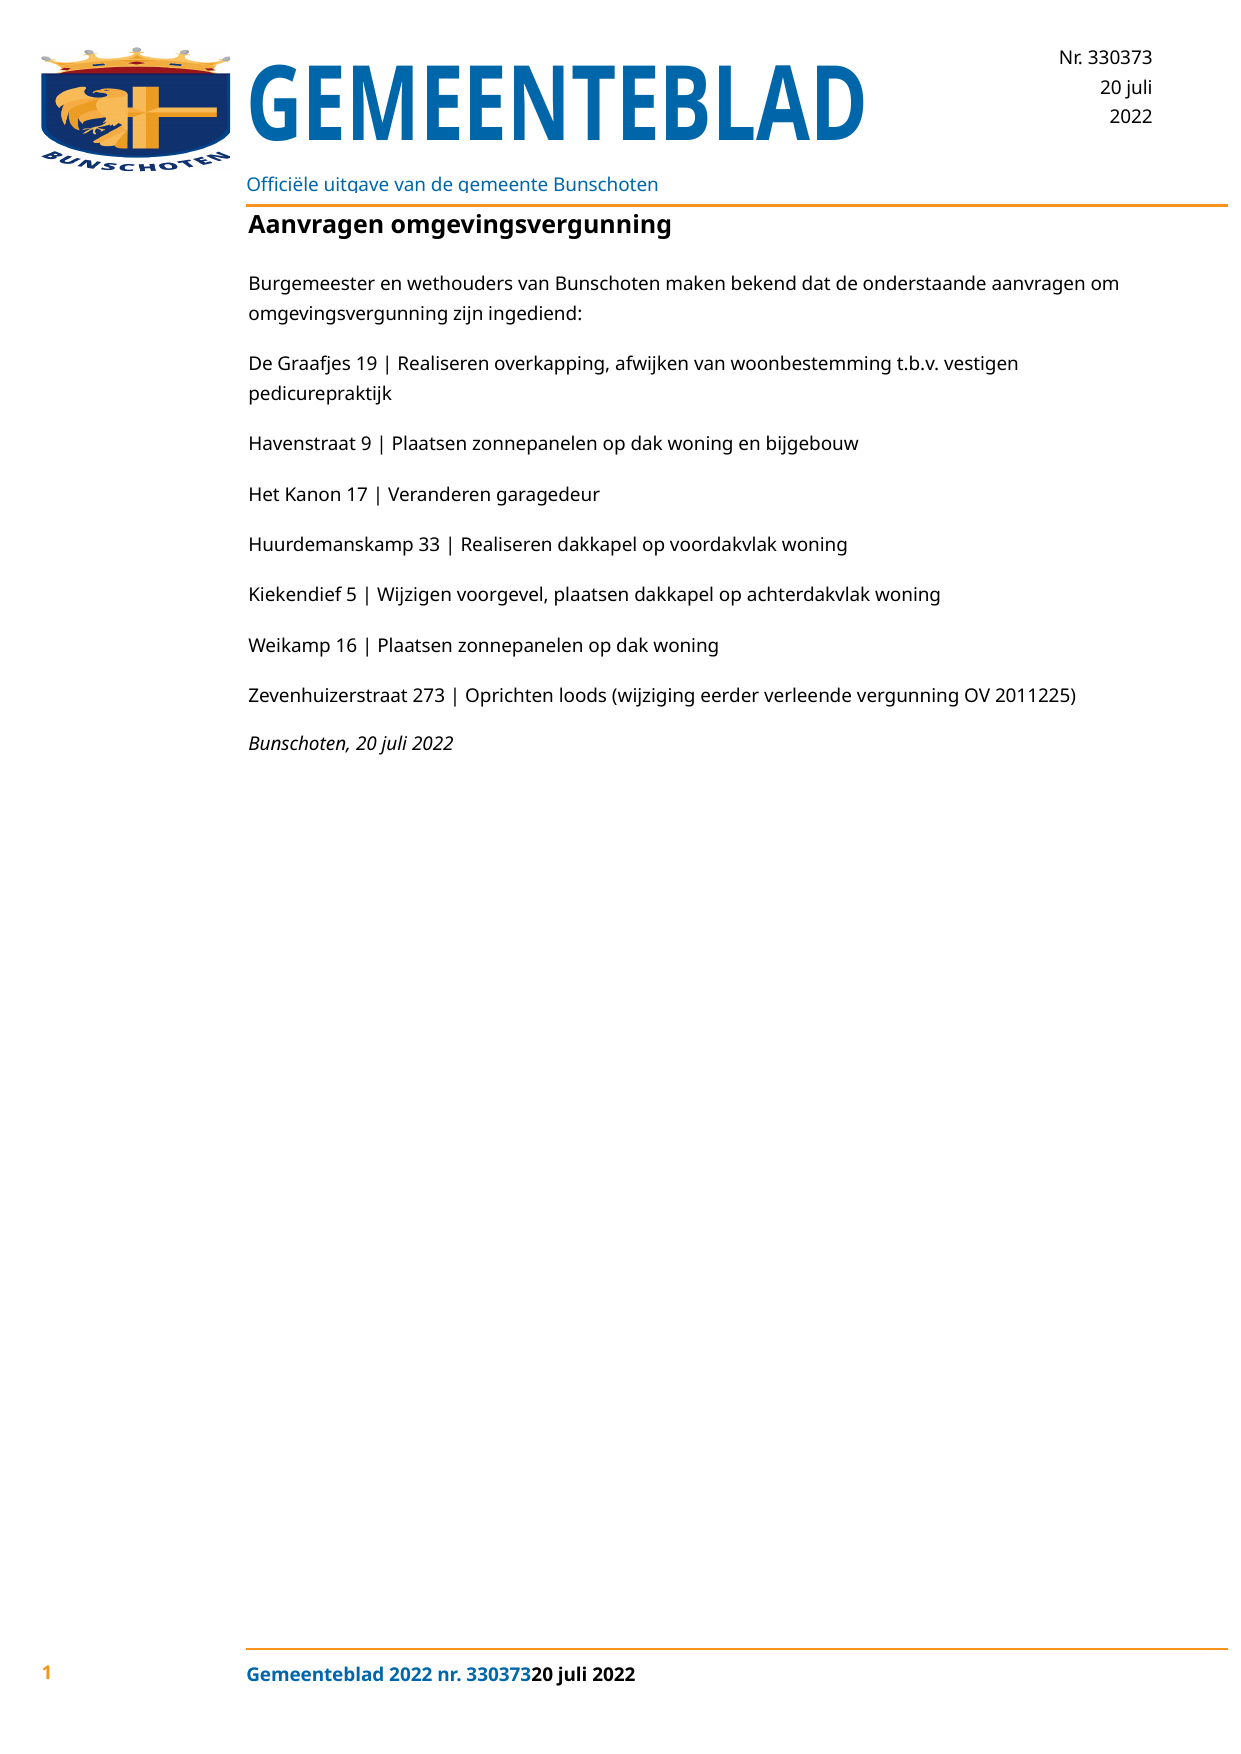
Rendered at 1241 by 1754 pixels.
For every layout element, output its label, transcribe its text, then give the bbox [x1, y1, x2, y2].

text Aanvragen omgevingsvergunning [248, 207, 1152, 241]
text Kiekendief 5 | Wijzigen voorgevel, plaatsen dakkapel op achterdakvlak woning [248, 582, 1152, 607]
text Bunschoten, 20 juli 2022 [248, 730, 1152, 756]
text De Graafjes 19 | Realiseren overkapping, afwijken van woonbestemming t.b.v. vestigen pedicurepraktijk [248, 350, 1152, 406]
text Huurdemanskamp 33 | Realiseren dakkapel op voordakvlak woning [248, 531, 1152, 557]
text Het Kanon 17 | Veranderen garagedeur [248, 481, 1152, 506]
text Zevenhuizerstraat 273 | Oprichten loods (wijziging eerder verleende vergunning OV 2011225) [248, 682, 1152, 708]
text Burgemeester en wethouders van Bunschoten maken bekend dat de onderstaande aanvragen om omgevingsvergunning zijn ingediend: [248, 270, 1152, 326]
text Weikamp 16 | Plaatsen zonnepanelen op dak woning [248, 632, 1152, 658]
picture [41, 47, 231, 172]
text Havenstraat 9 | Plaatsen zonnepanelen op dak woning en bijgebouw [248, 430, 1152, 456]
